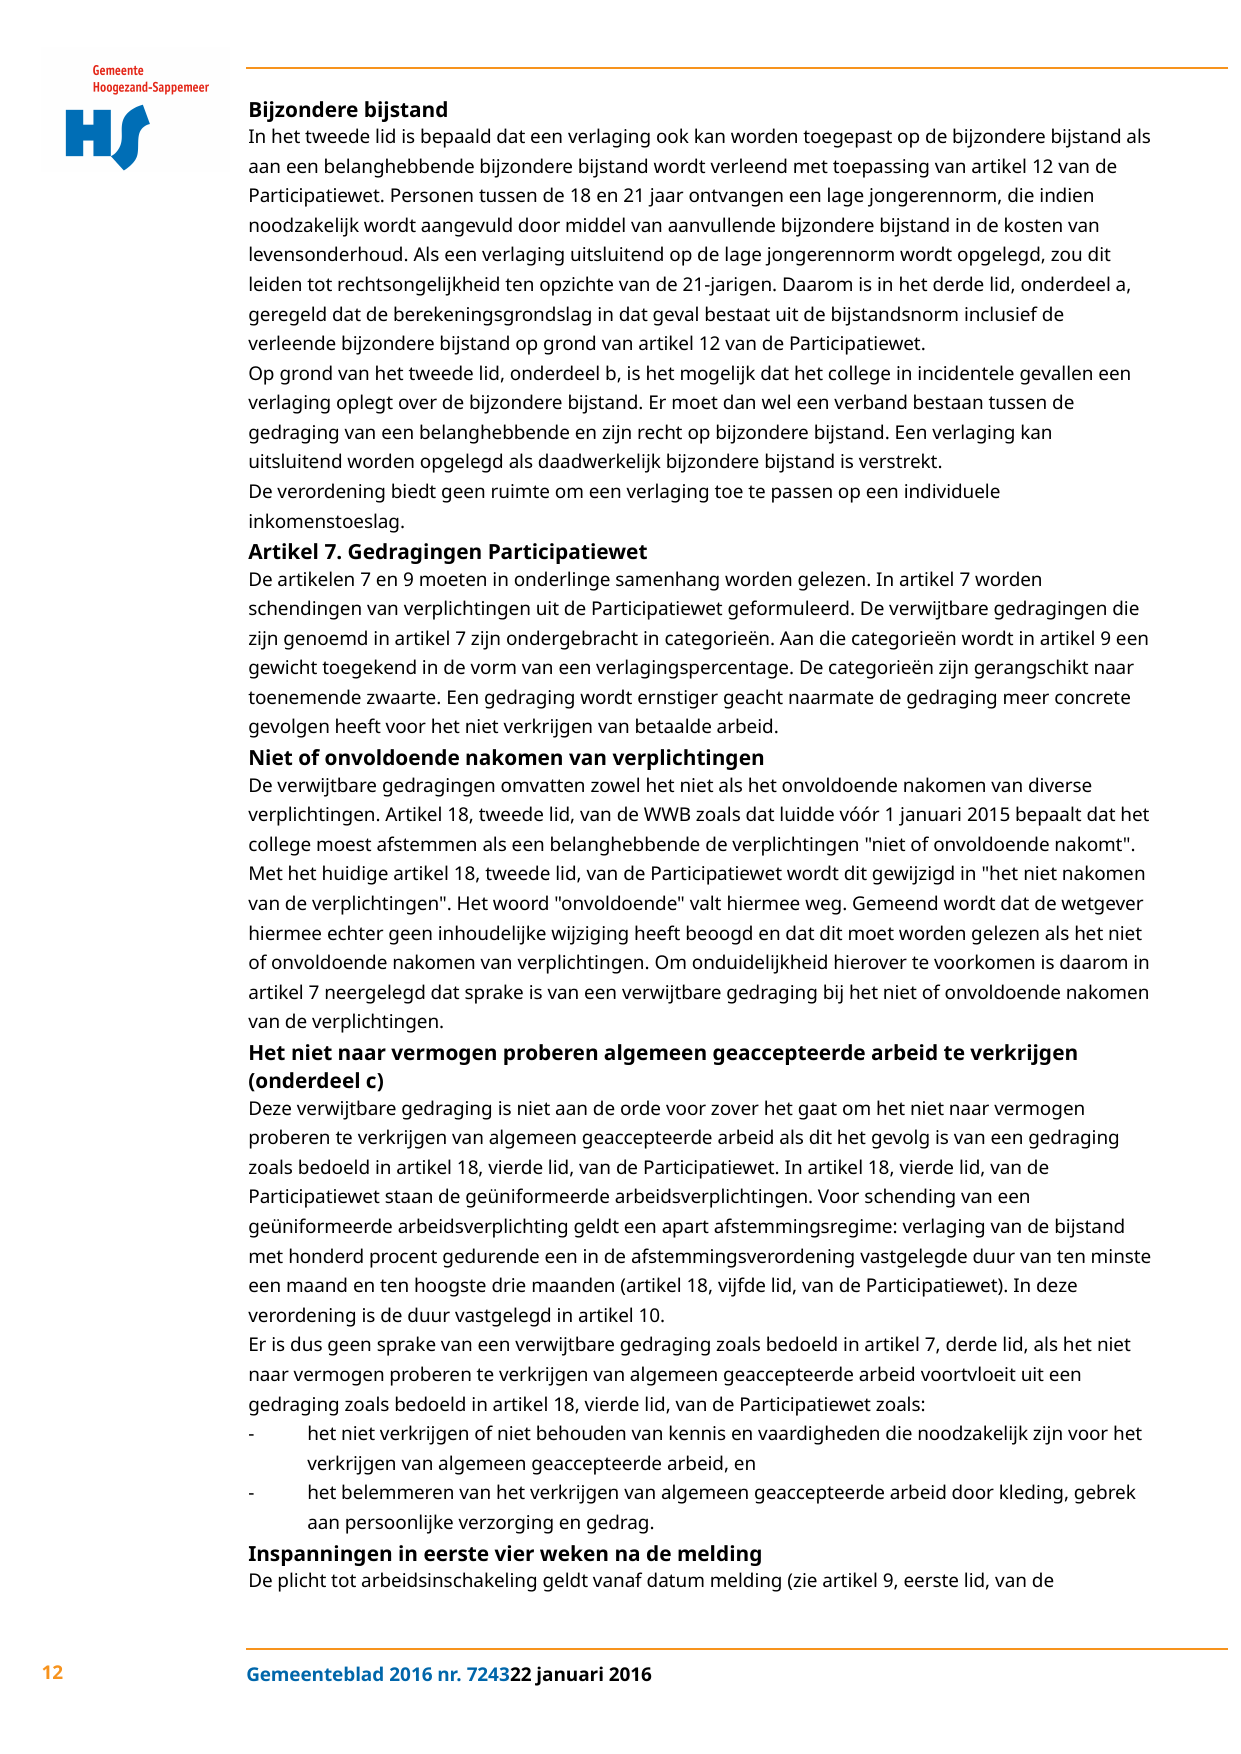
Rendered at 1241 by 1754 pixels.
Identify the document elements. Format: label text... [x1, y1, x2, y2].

text In het tweede lid is bepaald dat een verlaging ook kan worden toegepast op de bijzondere bijstand als aan een belanghebbende bijzondere bijstand wordt verleend met toepassing van artikel 12 van de Participatiewet. Personen tussen de 18 en 21 jaar ontvangen een lage jongerennorm, die indien noodzakelijk wordt aangevuld door middel van aanvullende bijzondere bijstand in de kosten van levensonderhoud. Als een verlaging uitsluitend op de lage jongerennorm wordt opgelegd, zou dit leiden tot rechtsongelijkheid ten opzichte van de 21-jarigen. Daarom is in het derde lid, onderdeel a, geregeld dat de berekeningsgrondslag in dat geval bestaat uit de bijstandsnorm inclusief de verleende bijzondere bijstand op grond van artikel 12 van de Participatiewet. [248, 123, 1152, 356]
text Bijzondere bijstand [248, 95, 1152, 123]
text De verwijtbare gedragingen omvatten zowel het niet als het onvoldoende nakomen van diverse verplichtingen. Artikel 18, tweede lid, van de WWB zoals dat luidde vóór 1 januari 2015 bepaalt dat het college moest afstemmen als een belanghebbende de verplichtingen "niet of onvoldoende nakomt". Met het huidige artikel 18, tweede lid, van de Participatiewet wordt dit gewijzigd in "het niet nakomen van de verplichtingen". Het woord "onvoldoende" valt hiermee weg. Gemeend wordt dat de wetgever hiermee echter geen inhoudelijke wijziging heeft beoogd en dat dit moet worden gelezen als het niet of onvoldoende nakomen van verplichtingen. Om onduidelijkheid hierover te voorkomen is daarom in artikel 7 neergelegd dat sprake is van een verwijtbare gedraging bij het niet of onvoldoende nakomen van de verplichtingen. [248, 772, 1152, 1034]
text Op grond van het tweede lid, onderdeel b, is het mogelijk dat het college in incidentele gevallen een verlaging oplegt over de bijzondere bijstand. Er moet dan wel een verband bestaan tussen de gedraging van een belanghebbende en zijn recht op bijzondere bijstand. Een verlaging kan uitsluitend worden opgelegd als daadwerkelijk bijzondere bijstand is verstrekt. [248, 360, 1152, 474]
picture [41, 47, 231, 172]
text Het niet naar vermogen proberen algemeen geaccepteerde arbeid te verkrijgen (onderdeel c) [248, 1038, 1152, 1095]
list het niet verkrijgen of niet behouden van kennis en vaardigheden die noodzakelijk zijn voor het verkrijgen van algemeen geaccepteerde arbeid, en [248, 1420, 1152, 1476]
text Artikel 7. Gedragingen Participatiewet [248, 537, 1152, 566]
text Deze verwijtbare gedraging is niet aan de orde voor zover het gaat om het niet naar vermogen proberen te verkrijgen van algemeen geaccepteerde arbeid als dit het gevolg is van een gedraging zoals bedoeld in artikel 18, vierde lid, van de Participatiewet. In artikel 18, vierde lid, van de Participatiewet staan de geüniformeerde arbeidsverplichtingen. Voor schending van een geüniformeerde arbeidsverplichting geldt een apart afstemmingsregime: verlaging van de bijstand met honderd procent gedurende een in de afstemmingsverordening vastgelegde duur van ten minste een maand en ten hoogste drie maanden (artikel 18, vijfde lid, van de Participatiewet). In deze verordening is de duur vastgelegd in artikel 10. [248, 1095, 1152, 1328]
text De plicht tot arbeidsinschakeling geldt vanaf datum melding (zie artikel 9, eerste lid, van de [248, 1567, 1152, 1593]
list het belemmeren van het verkrijgen van algemeen geaccepteerde arbeid door kleding, gebrek aan persoonlijke verzorging en gedrag. [248, 1479, 1152, 1535]
text De verordening biedt geen ruimte om een verlaging toe te passen op een individuele inkomenstoeslag. [248, 478, 1152, 533]
text De artikelen 7 en 9 moeten in onderlinge samenhang worden gelezen. In artikel 7 worden schendingen van verplichtingen uit de Participatiewet geformuleerd. De verwijtbare gedragingen die zijn genoemd in artikel 7 zijn ondergebracht in categorieën. Aan die categorieën wordt in artikel 9 een gewicht toegekend in de vorm van een verlagingspercentage. De categorieën zijn gerangschikt naar toenemende zwaarte. Een gedraging wordt ernstiger geacht naarmate de gedraging meer concrete gevolgen heeft voor het niet verkrijgen van betaalde arbeid. [248, 566, 1152, 739]
text Niet of onvoldoende nakomen van verplichtingen [248, 743, 1152, 772]
text Er is dus geen sprake van een verwijtbare gedraging zoals bedoeld in artikel 7, derde lid, als het niet naar vermogen proberen te verkrijgen van algemeen geaccepteerde arbeid voortvloeit uit een gedraging zoals bedoeld in artikel 18, vierde lid, van de Participatiewet zoals: [248, 1332, 1152, 1416]
text Inspanningen in eerste vier weken na de melding [248, 1539, 1152, 1567]
